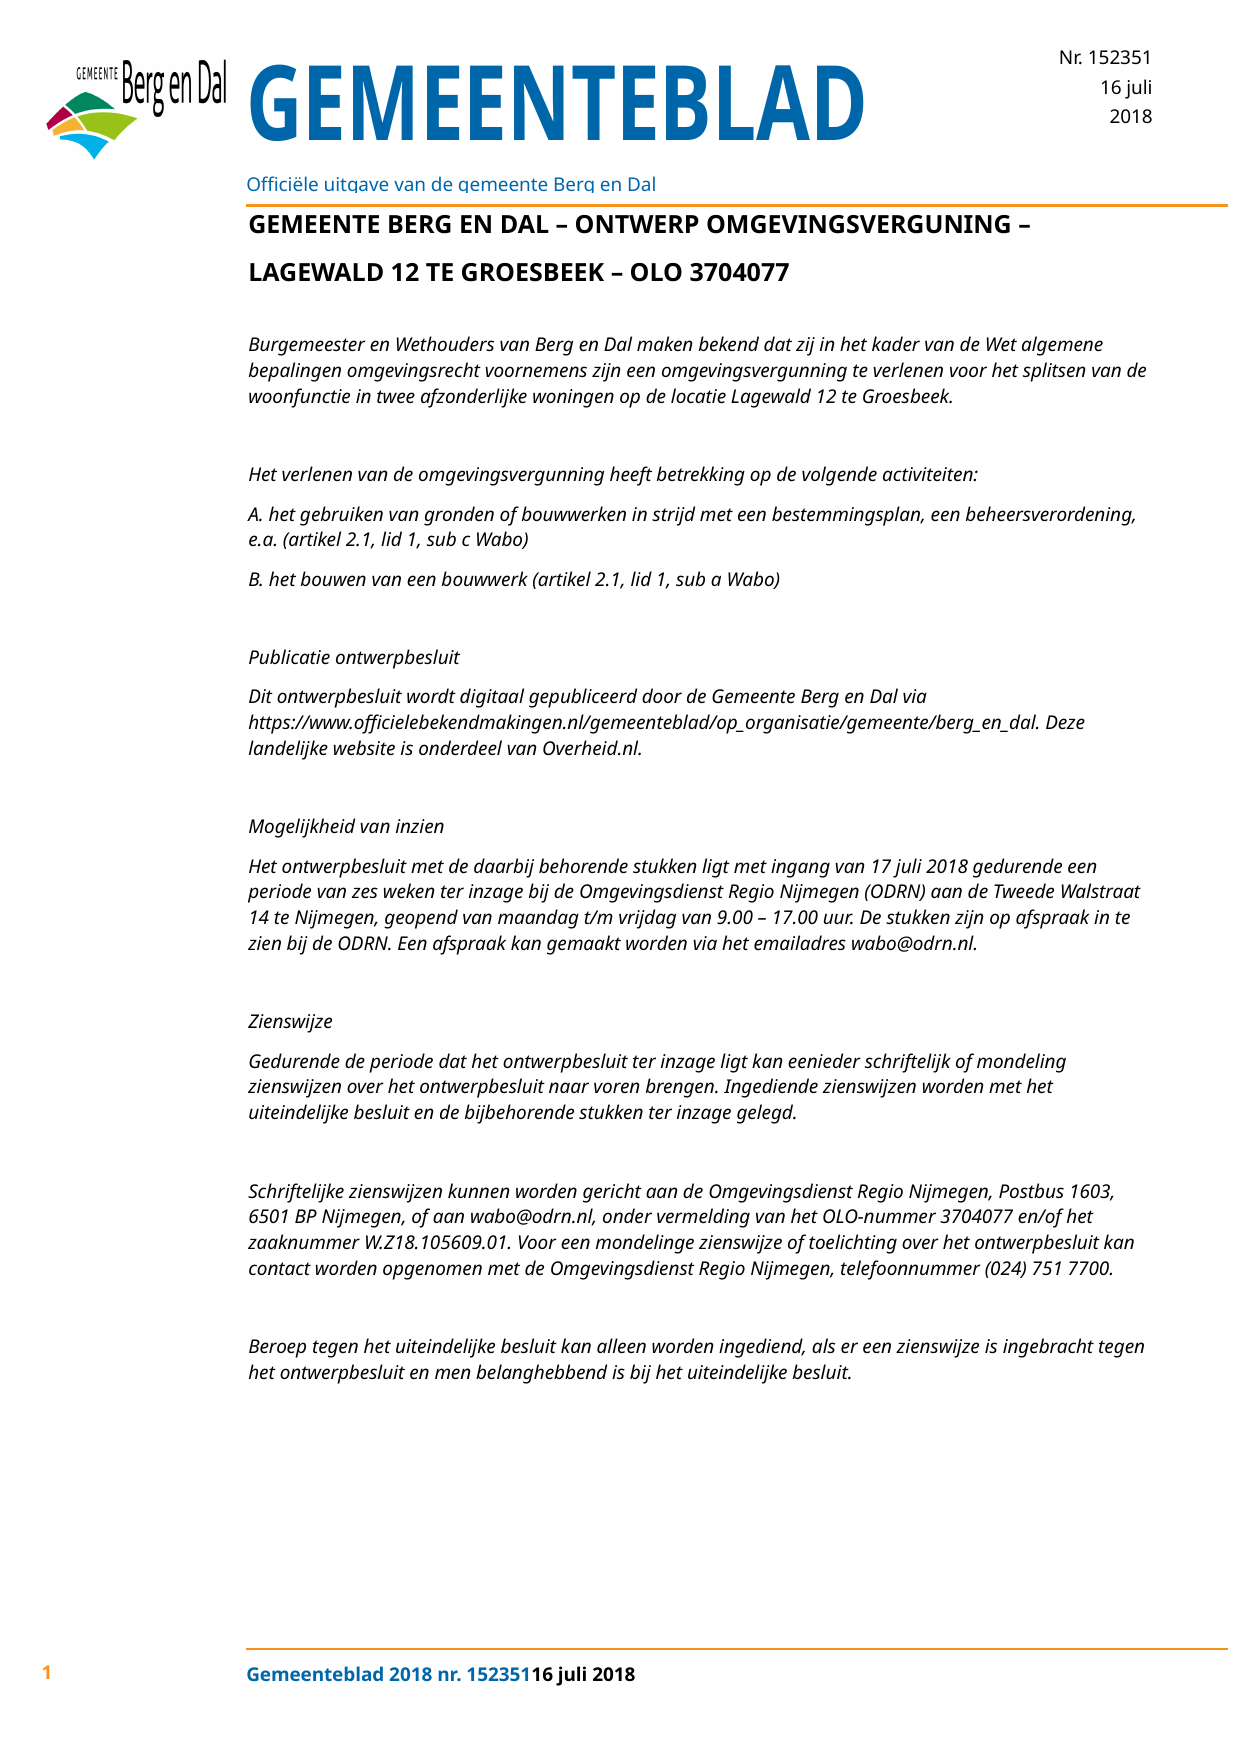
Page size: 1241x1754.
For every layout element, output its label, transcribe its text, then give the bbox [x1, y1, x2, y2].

text GEMEENTE BERG EN DAL – ONTWERP OMGEVINGSVERGUNING – LAGEWALD 12 TE GROESBEEK – OLO 3704077 [248, 207, 1152, 288]
text A. het gebruiken van gronden of bouwwerken in strijd met een bestemmingsplan, een beheersverordening, e.a. (artikel 2.1, lid 1, sub c Wabo) [248, 501, 1152, 552]
text Mogelijkheid van inzien [248, 813, 1152, 839]
text Het ontwerpbesluit met de daarbij behorende stukken ligt met ingang van 17 juli 2018 gedurende een periode van zes weken ter inzage bij de Omgevingsdienst Regio Nijmegen (ODRN) aan de Tweede Walstraat 14 te Nijmegen, geopend van maandag t/m vrijdag van 9.00 – 17.00 uur. De stukken zijn op afspraak in te zien bij de ODRN. Een afspraak kan gemaakt worden via het emailadres wabo@odrn.nl. [248, 853, 1152, 956]
text Het verlenen van de omgevingsvergunning heeft betrekking op de volgende activiteiten: [248, 461, 1152, 487]
text Burgemeester en Wethouders van Berg en Dal maken bekend dat zij in het kader van de Wet algemene bepalingen omgevingsrecht voornemens zijn een omgevingsvergunning te verlenen voor het splitsen van de woonfunctie in twee afzonderlijke woningen op de locatie Lagewald 12 te Groesbeek. [248, 331, 1152, 409]
picture [41, 47, 231, 172]
text Beroep tegen het uiteindelijke besluit kan alleen worden ingediend, als er een zienswijze is ingebracht tegen het ontwerpbesluit en men belanghebbend is bij het uiteindelijke besluit. [248, 1333, 1152, 1385]
text Dit ontwerpbesluit wordt digitaal gepubliceerd door de Gemeente Berg en Dal via https://www.officielebekendmakingen.nl/gemeenteblad/op_organisatie/gemeente/berg_en_dal. Deze landelijke website is onderdeel van Overheid.nl. [248, 683, 1152, 761]
text Gedurende de periode dat het ontwerpbesluit ter inzage ligt kan eenieder schriftelijk of mondeling zienswijzen over het ontwerpbesluit naar voren brengen. Ingediende zienswijzen worden met het uiteindelijke besluit en de bijbehorende stukken ter inzage gelegd. [248, 1048, 1152, 1125]
text Zienswijze [248, 1008, 1152, 1034]
text Schriftelijke zienswijzen kunnen worden gericht aan de Omgevingsdienst Regio Nijmegen, Postbus 1603, 6501 BP Nijmegen, of aan wabo@odrn.nl, onder vermelding van het OLO-nummer 3704077 en/of het zaaknummer W.Z18.105609.01. Voor een mondelinge zienswijze of toelichting over het ontwerpbesluit kan contact worden opgenomen met de Omgevingsdienst Regio Nijmegen, telefoonnummer (024) 751 7700. [248, 1178, 1152, 1281]
text B. het bouwen van een bouwwerk (artikel 2.1, lid 1, sub a Wabo) [248, 566, 1152, 591]
text Publicatie ontwerpbesluit [248, 644, 1152, 670]
